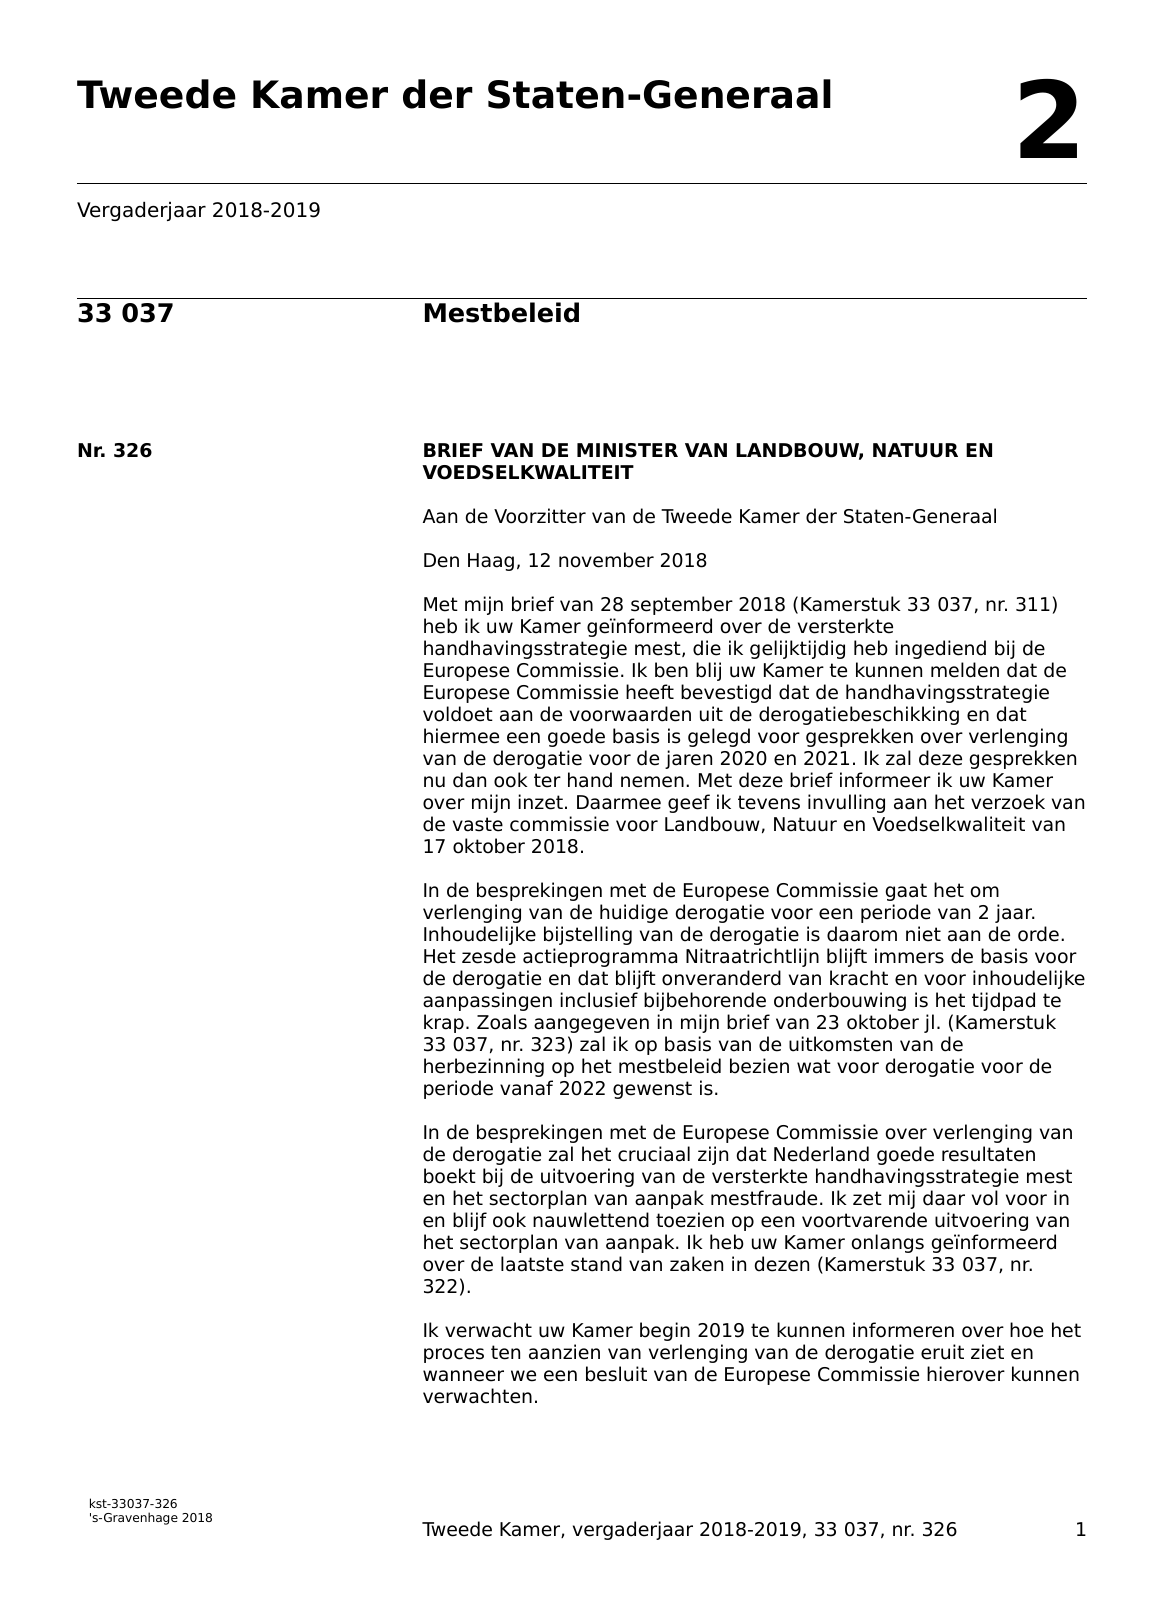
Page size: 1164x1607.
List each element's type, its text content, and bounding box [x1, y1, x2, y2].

text In de besprekingen met de Europese Commissie over verlenging van de derogatie zal het cruciaal zijn dat Nederland goede resultaten boekt bij de uitvoering van de versterkte handhavingsstrategie mest en het sectorplan van aanpak mestfraude. Ik zet mij daar vol voor in en blijf ook nauwlettend toezien op een voortvarende uitvoering van het sectorplan van aanpak. Ik heb uw Kamer onlangs geïnformeerd over de laatste stand van zaken in dezen (Kamerstuk 33 037, nr. 322). [422, 1122, 1087, 1298]
table_header Tweede Kamer der Staten-Generaal [77, 59, 886, 183]
text kst-33037-326 [88, 1497, 323, 1511]
text Aan de Voorzitter van de Tweede Kamer der Staten-Generaal [422, 506, 1087, 528]
text Den Haag, 12 november 2018 [422, 550, 1087, 572]
text In de besprekingen met de Europese Commissie gaat het om verlenging van de huidige derogatie voor een periode van 2 jaar. Inhoudelijke bijstelling van de derogatie is daarom niet aan de orde. Het zesde actieprogramma Nitraatrichtlijn blijft immers de basis voor de derogatie en dat blijft onveranderd van kracht en voor inhoudelijke aanpassingen inclusief bijbehorende onderbouwing is het tijdpad te krap. Zoals aangegeven in mijn brief van 23 oktober jl. (Kamerstuk 33 037, nr. 323) zal ik op basis van de uitkomsten van de herbezinning op het mestbeleid bezien wat voor derogatie voor de periode vanaf 2022 gewenst is. [422, 880, 1087, 1100]
text Ik verwacht uw Kamer begin 2019 te kunnen informeren over hoe het proces ten aanzien van verlenging van de derogatie eruit ziet en wanneer we een besluit van de Europese Commissie hierover kunnen verwachten. [422, 1320, 1087, 1408]
text Met mijn brief van 28 september 2018 (Kamerstuk 33 037, nr. 311) heb ik uw Kamer geïnformeerd over de versterkte handhavingsstrategie mest, die ik gelijktijdig heb ingediend bij de Europese Commissie. Ik ben blij uw Kamer te kunnen melden dat de Europese Commissie heeft bevestigd dat de handhavingsstrategie voldoet aan de voorwaarden uit de derogatiebeschikking en dat hiermee een goede basis is gelegd voor gesprekken over verlenging van de derogatie voor de jaren 2020 en 2021. Ik zal deze gesprekken nu dan ook ter hand nemen. Met deze brief informeer ik uw Kamer over mijn inzet. Daarmee geef ik tevens invulling aan het verzoek van de vaste commissie voor Landbouw, Natuur en Voedselkwaliteit van 17 oktober 2018. [422, 594, 1087, 858]
subtitle Nr. 326 BRIEF VAN DE MINISTER VAN LANDBOUW, NATUUR EN VOEDSELKWALITEIT [77, 440, 1087, 484]
table_header 2 [886, 59, 1087, 183]
text 's-Gravenhage 2018 [88, 1511, 323, 1525]
table_cell Vergaderjaar 2018-2019 [77, 184, 1087, 298]
subtitle 33 037 Mestbeleid [77, 299, 1087, 329]
